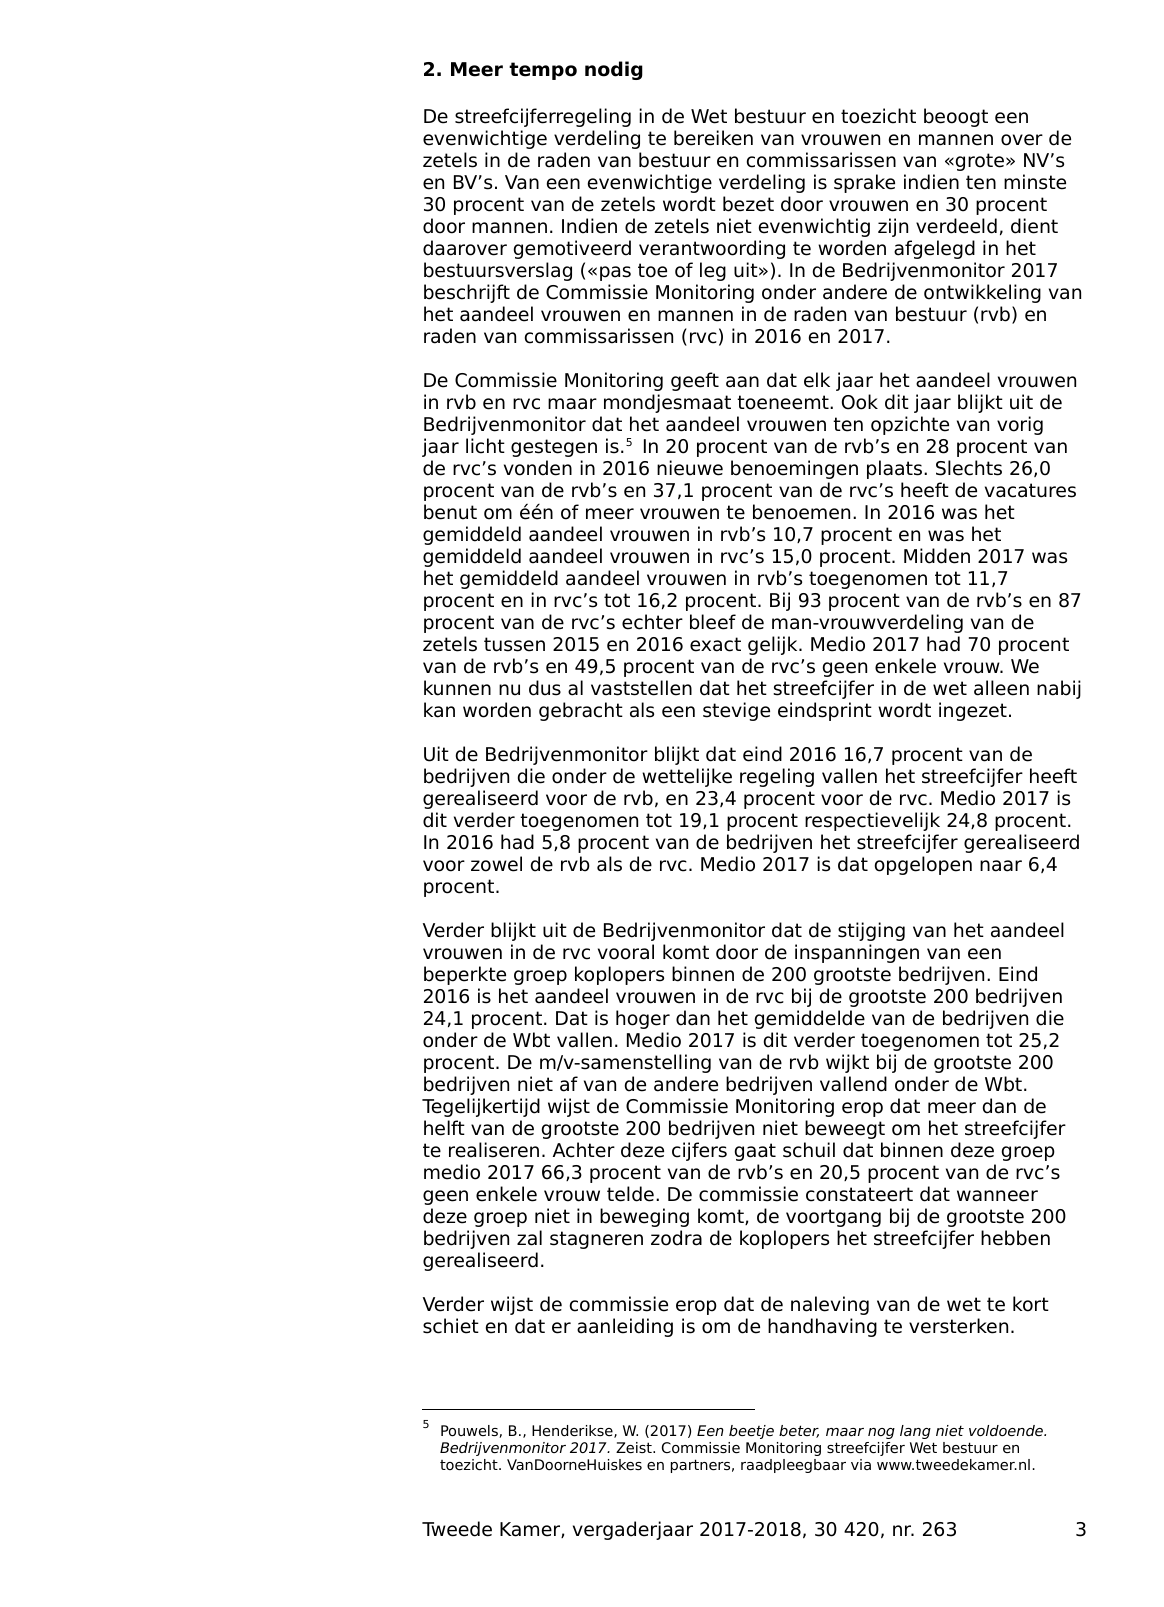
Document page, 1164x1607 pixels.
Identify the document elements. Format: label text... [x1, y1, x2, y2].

subtitle 2. Meer tempo nodig [422, 59, 1087, 81]
text Uit de Bedrijvenmonitor blijkt dat eind 2016 16,7 procent van de bedrijven die onder de wettelijke regeling vallen het streefcijfer heeft gerealiseerd voor de rvb, en 23,4 procent voor de rvc. Medio 2017 is dit verder toegenomen tot 19,1 procent respectievelijk 24,8 procent. In 2016 had 5,8 procent van de bedrijven het streefcijfer gerealiseerd voor zowel de rvb als de rvc. Medio 2017 is dat opgelopen naar 6,4 procent. [422, 744, 1087, 898]
text De streefcijferregeling in de Wet bestuur en toezicht beoogt een evenwichtige verdeling te bereiken van vrouwen en mannen over de zetels in de raden van bestuur en commissarissen van «grote» NV’s en BV’s. Van een evenwichtige verdeling is sprake indien ten minste 30 procent van de zetels wordt bezet door vrouwen en 30 procent door mannen. Indien de zetels niet evenwichtig zijn verdeeld, dient daarover gemotiveerd verantwoording te worden afgelegd in het bestuursverslag («pas toe of leg uit»). In de Bedrijvenmonitor 2017 beschrijft de Commissie Monitoring onder andere de ontwikkeling van het aandeel vrouwen en mannen in de raden van bestuur (rvb) en raden van commissarissen (rvc) in 2016 en 2017. [422, 106, 1087, 348]
text Pouwels, B., Henderikse, W. (2017) Een beetje beter, maar nog lang niet voldoende. Bedrijvenmonitor 2017. Zeist. Commissie Monitoring streefcijfer Wet bestuur en toezicht. VanDoorneHuiskes en partners, raadpleegbaar via www.tweedekamer.nl. [422, 1418, 1087, 1474]
text Verder blijkt uit de Bedrijvenmonitor dat de stijging van het aandeel vrouwen in de rvc vooral komt door de inspanningen van een beperkte groep koplopers binnen de 200 grootste bedrijven. Eind 2016 is het aandeel vrouwen in de rvc bij de grootste 200 bedrijven 24,1 procent. Dat is hoger dan het gemiddelde van de bedrijven die onder de Wbt vallen. Medio 2017 is dit verder toegenomen tot 25,2 procent. De m/v-samenstelling van de rvb wijkt bij de grootste 200 bedrijven niet af van de andere bedrijven vallend onder de Wbt. Tegelijkertijd wijst de Commissie Monitoring erop dat meer dan de helft van de grootste 200 bedrijven niet beweegt om het streefcijfer te realiseren. Achter deze cijfers gaat schuil dat binnen deze groep medio 2017 66,3 procent van de rvb’s en 20,5 procent van de rvc’s geen enkele vrouw telde. De commissie constateert dat wanneer deze groep niet in beweging komt, de voortgang bij de grootste 200 bedrijven zal stagneren zodra de koplopers het streefcijfer hebben gerealiseerd. [422, 920, 1087, 1272]
text Verder wijst de commissie erop dat de naleving van de wet te kort schiet en dat er aanleiding is om de handhaving te versterken. [422, 1294, 1087, 1338]
text De Commissie Monitoring geeft aan dat elk jaar het aandeel vrouwen in rvb en rvc maar mondjesmaat toeneemt. Ook dit jaar blijkt uit de Bedrijvenmonitor dat het aandeel vrouwen ten opzichte van vorig jaar licht gestegen is. In 20 procent van de rvb’s en 28 procent van de rvc’s vonden in 2016 nieuwe benoemingen plaats. Slechts 26,0 procent van de rvb’s en 37,1 procent van de rvc’s heeft de vacatures benut om één of meer vrouwen te benoemen. In 2016 was het gemiddeld aandeel vrouwen in rvb’s 10,7 procent en was het gemiddeld aandeel vrouwen in rvc’s 15,0 procent. Midden 2017 was het gemiddeld aandeel vrouwen in rvb’s toegenomen tot 11,7 procent en in rvc’s tot 16,2 procent. Bij 93 procent van de rvb’s en 87 procent van de rvc’s echter bleef de man-vrouwverdeling van de zetels tussen 2015 en 2016 exact gelijk. Medio 2017 had 70 procent van de rvb’s en 49,5 procent van de rvc’s geen enkele vrouw. We kunnen nu dus al vaststellen dat het streefcijfer in de wet alleen nabij kan worden gebracht als een stevige eindsprint wordt ingezet. [422, 370, 1087, 722]
